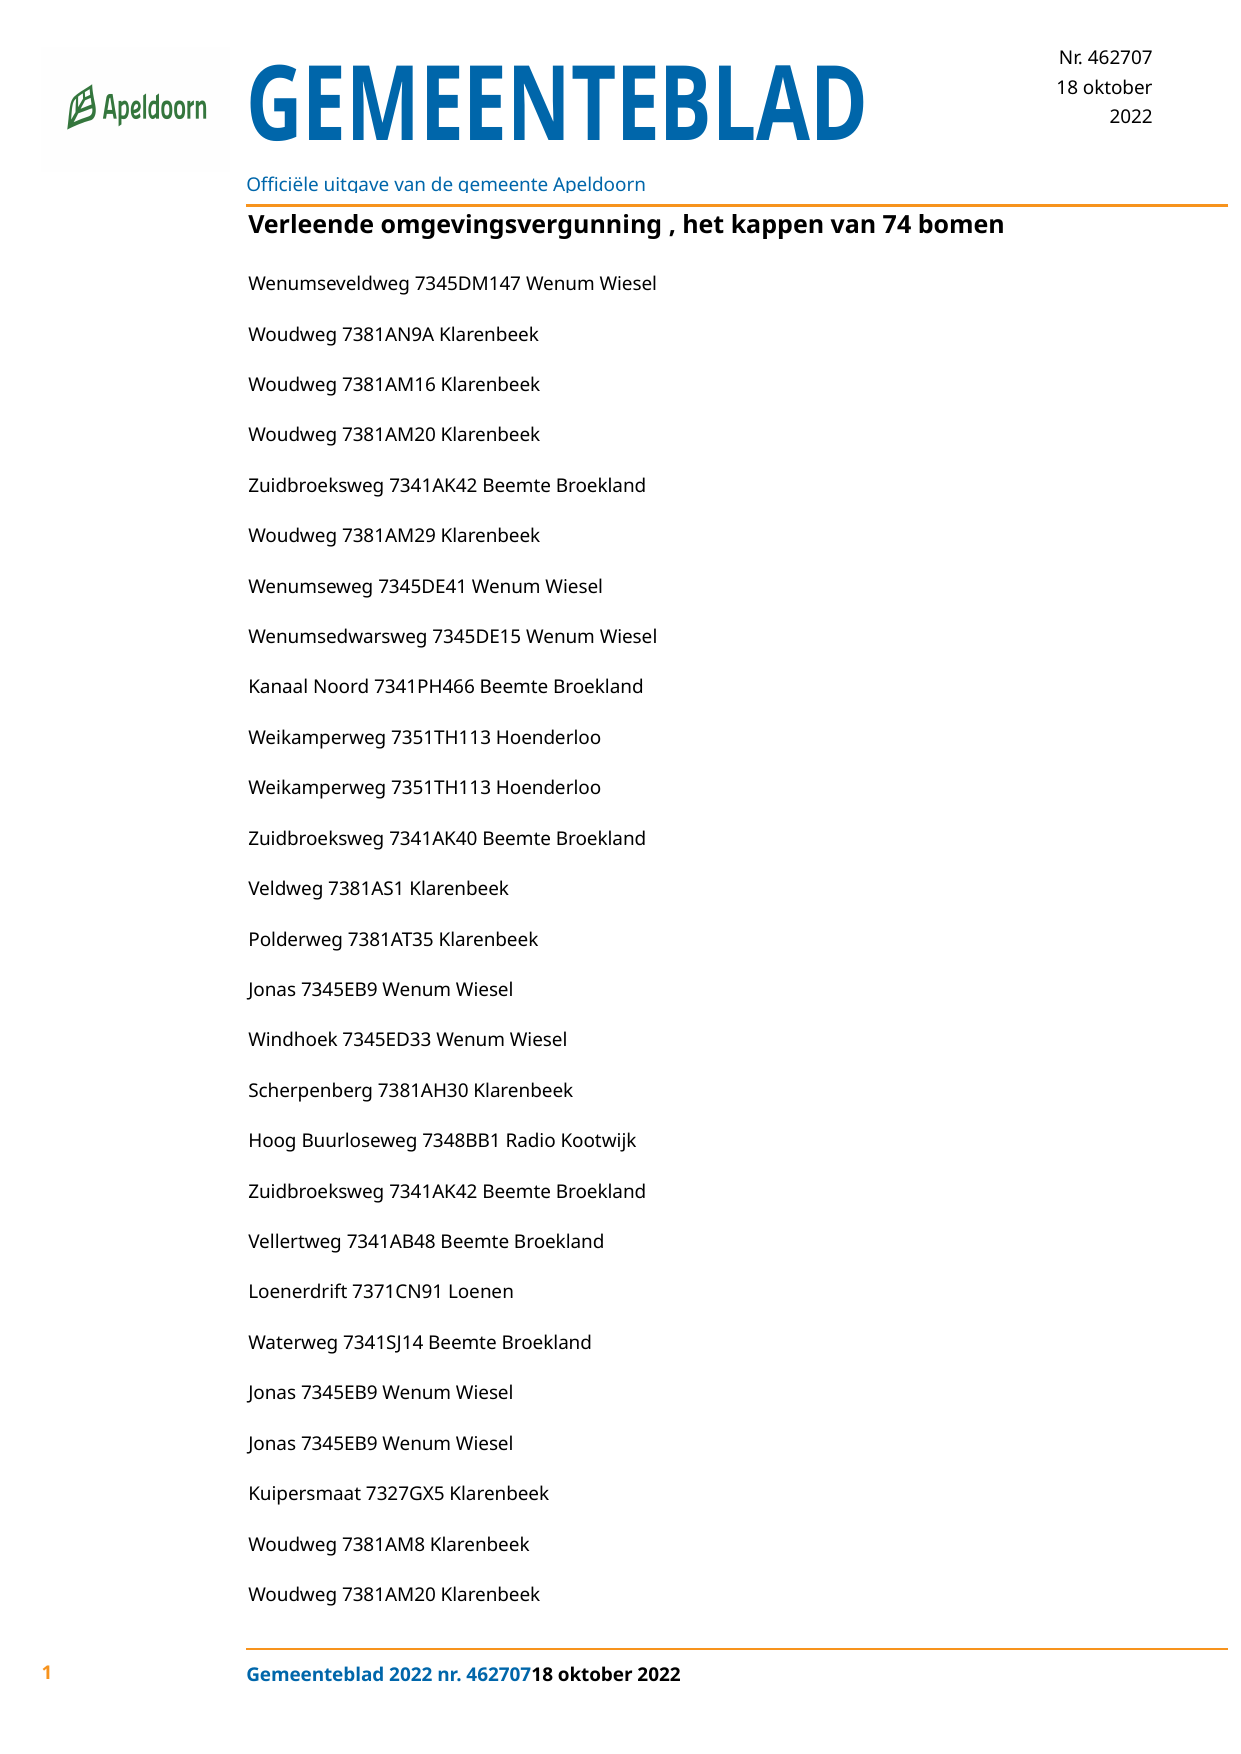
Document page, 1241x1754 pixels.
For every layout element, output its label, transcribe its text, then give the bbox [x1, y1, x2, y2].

text Zuidbroeksweg 7341AK42 Beemte Broekland [248, 1178, 1152, 1203]
text Veldweg 7381AS1 Klarenbeek [248, 875, 1152, 901]
text Kuipersmaat 7327GX5 Klarenbeek [248, 1480, 1152, 1506]
text Vellertweg 7341AB48 Beemte Broekland [248, 1228, 1152, 1254]
text Zuidbroeksweg 7341AK42 Beemte Broekland [248, 472, 1152, 498]
picture [41, 47, 231, 172]
text Jonas 7345EB9 Wenum Wiesel [248, 1430, 1152, 1456]
text Polderweg 7381AT35 Klarenbeek [248, 926, 1152, 951]
text Loenerdrift 7371CN91 Loenen [248, 1279, 1152, 1304]
text Wenumseweg 7345DE41 Wenum Wiesel [248, 573, 1152, 598]
text Woudweg 7381AM20 Klarenbeek [248, 1581, 1152, 1607]
text Woudweg 7381AM16 Klarenbeek [248, 371, 1152, 397]
text Woudweg 7381AM20 Klarenbeek [248, 422, 1152, 447]
text Verleende omgevingsvergunning , het kappen van 74 bomen [248, 207, 1152, 241]
text Jonas 7345EB9 Wenum Wiesel [248, 976, 1152, 1002]
text Woudweg 7381AN9A Klarenbeek [248, 321, 1152, 346]
text Kanaal Noord 7341PH466 Beemte Broekland [248, 674, 1152, 699]
text Waterweg 7341SJ14 Beemte Broekland [248, 1329, 1152, 1355]
text Weikamperweg 7351TH113 Hoenderloo [248, 774, 1152, 800]
text Woudweg 7381AM8 Klarenbeek [248, 1531, 1152, 1556]
text Hoog Buurloseweg 7348BB1 Radio Kootwijk [248, 1127, 1152, 1153]
text Wenumseveldweg 7345DM147 Wenum Wiesel [248, 270, 1152, 296]
text Wenumsedwarsweg 7345DE15 Wenum Wiesel [248, 623, 1152, 649]
text Jonas 7345EB9 Wenum Wiesel [248, 1379, 1152, 1405]
text Woudweg 7381AM29 Klarenbeek [248, 522, 1152, 548]
text Windhoek 7345ED33 Wenum Wiesel [248, 1027, 1152, 1052]
text Weikamperweg 7351TH113 Hoenderloo [248, 724, 1152, 750]
text Zuidbroeksweg 7341AK40 Beemte Broekland [248, 825, 1152, 851]
text Scherpenberg 7381AH30 Klarenbeek [248, 1077, 1152, 1103]
